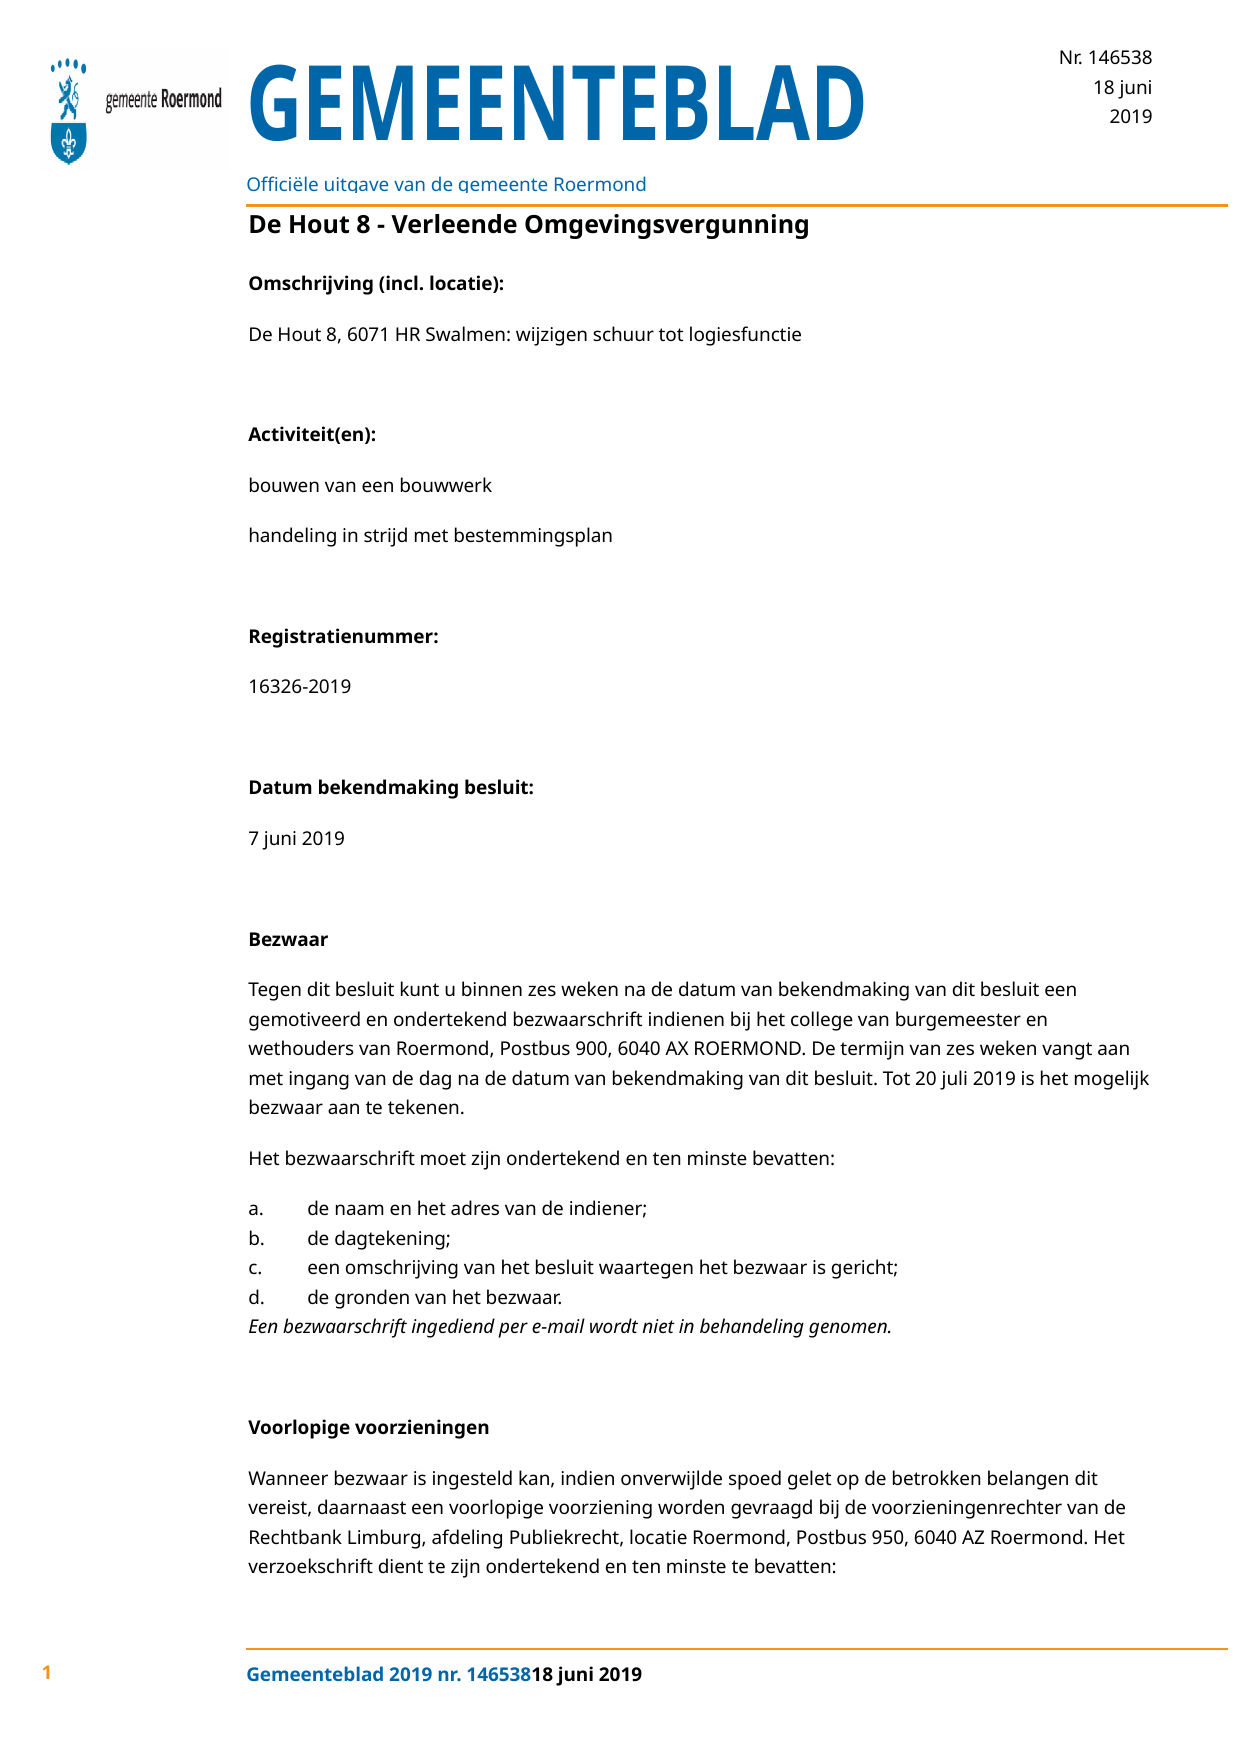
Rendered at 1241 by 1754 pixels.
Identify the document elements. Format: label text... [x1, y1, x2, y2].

text Omschrijving (incl. locatie): [248, 270, 1152, 296]
text Wanneer bezwaar is ingesteld kan, indien onverwijlde spoed gelet op de betrokken belangen dit vereist, daarnaast een voorlopige voorziening worden gevraagd bij de voorzieningenrechter van de Rechtbank Limburg, afdeling Publiekrecht, locatie Roermond, Postbus 950, 6040 AZ Roermond. Het verzoekschrift dient te zijn ondertekend en ten minste te bevatten: [248, 1465, 1152, 1579]
text bouwen van een bouwwerk [248, 472, 1152, 498]
text De Hout 8 - Verleende Omgevingsvergunning [248, 207, 1152, 241]
list de gronden van het bezwaar. [248, 1284, 1152, 1310]
list een omschrijving van het besluit waartegen het bezwaar is gericht; [248, 1254, 1152, 1280]
text Datum bekendmaking besluit: [248, 774, 1152, 800]
list de naam en het adres van de indiener; [248, 1195, 1152, 1221]
text Het bezwaarschrift moet zijn ondertekend en ten minste bevatten: [248, 1145, 1152, 1171]
text 16326-2019 [248, 674, 1152, 699]
text handeling in strijd met bestemmingsplan [248, 522, 1152, 548]
picture [41, 47, 231, 172]
text Bezwaar [248, 926, 1152, 951]
text Een bezwaarschrift ingediend per e-mail wordt niet in behandeling genomen. [248, 1314, 1152, 1339]
text Tegen dit besluit kunt u binnen zes weken na de datum van bekendmaking van dit besluit een gemotiveerd en ondertekend bezwaarschrift indienen bij het college van burgemeester en wethouders van Roermond, Postbus 900, 6040 AX ROERMOND. De termijn van zes weken vangt aan met ingang van de dag na de datum van bekendmaking van dit besluit. Tot 20 juli 2019 is het mogelijk bezwaar aan te tekenen. [248, 976, 1152, 1120]
text Registratienummer: [248, 623, 1152, 649]
text 7 juni 2019 [248, 825, 1152, 851]
text Voorlopige voorzieningen [248, 1414, 1152, 1440]
list de dagtekening; [248, 1225, 1152, 1251]
text Activiteit(en): [248, 422, 1152, 447]
text De Hout 8, 6071 HR Swalmen: wijzigen schuur tot logiesfunctie [248, 321, 1152, 346]
